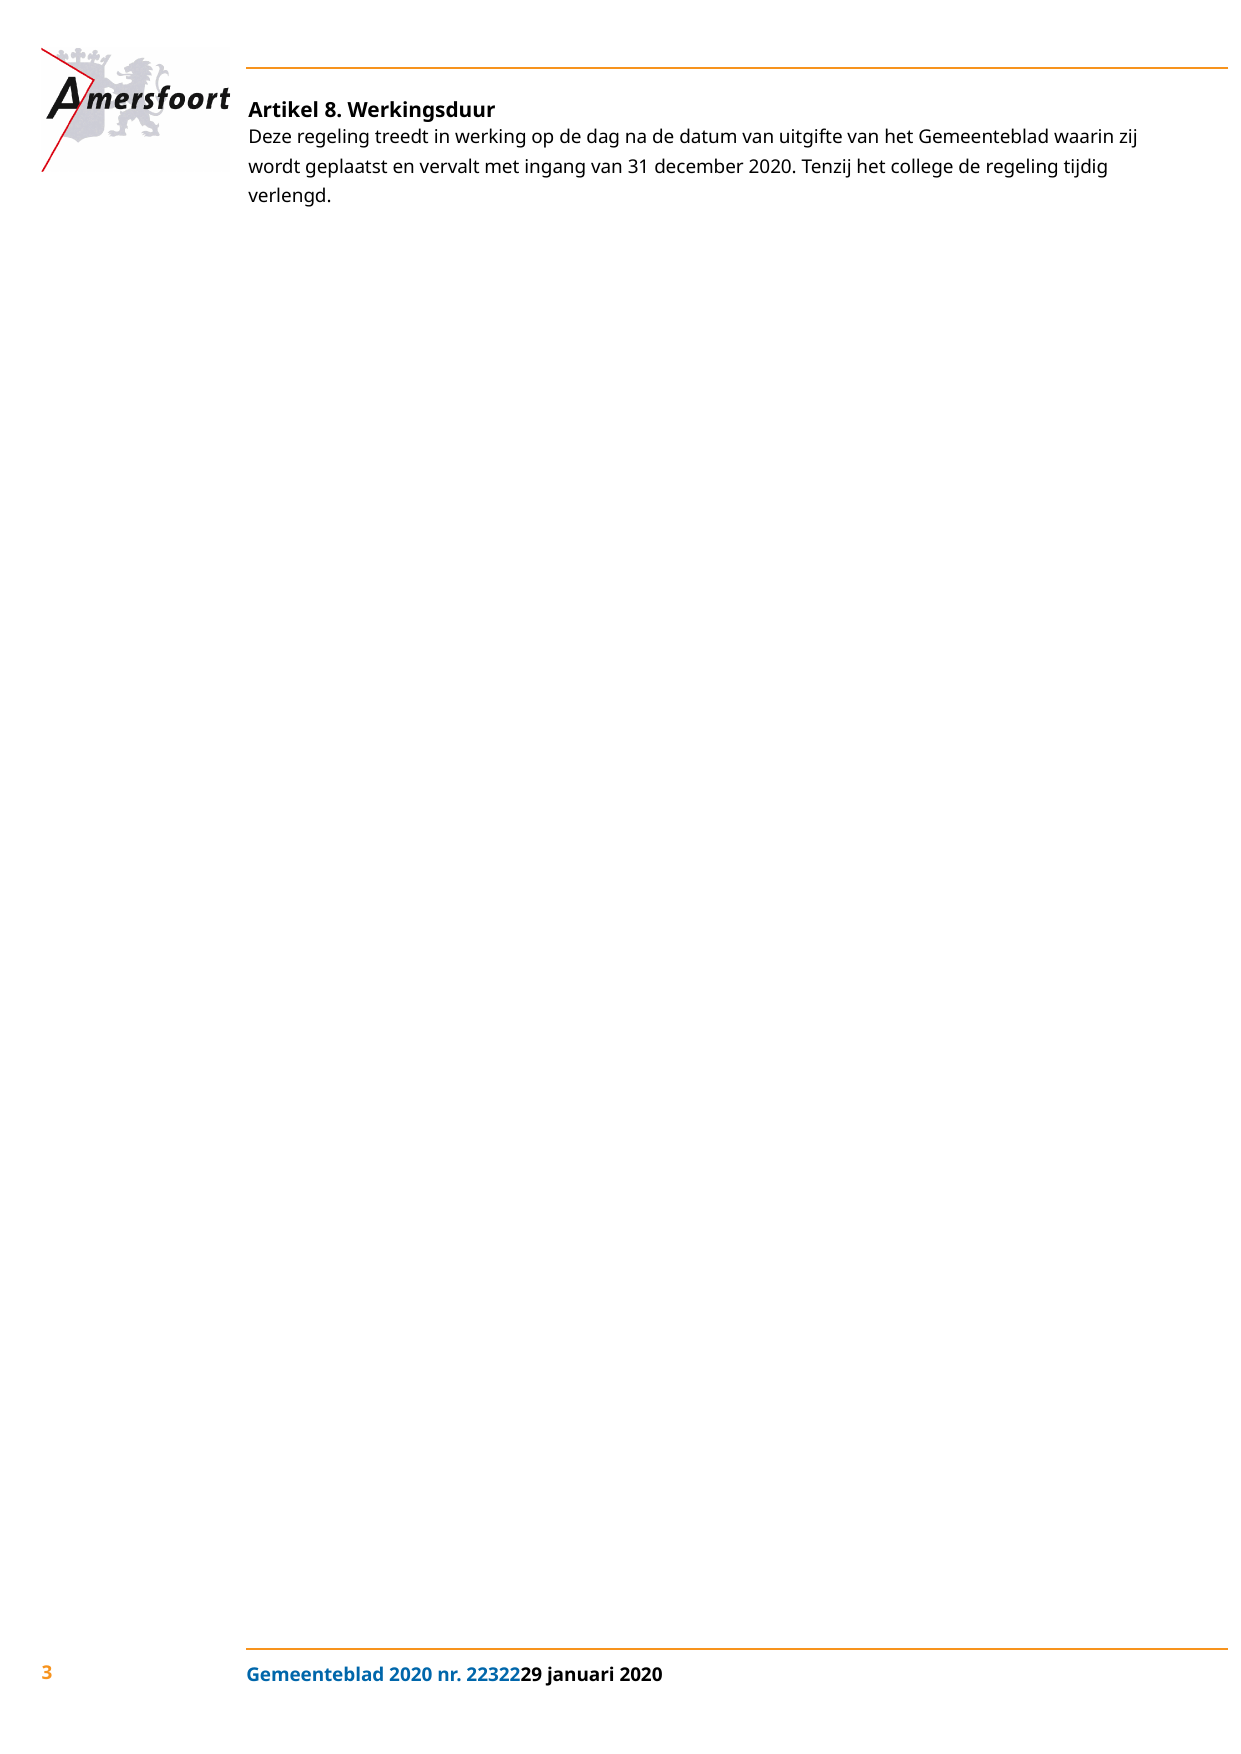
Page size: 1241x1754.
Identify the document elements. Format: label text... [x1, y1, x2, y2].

picture [41, 47, 231, 172]
text Artikel 8. Werkingsduur [248, 95, 1152, 123]
text Deze regeling treedt in werking op de dag na de datum van uitgifte van het Gemeenteblad waarin zij wordt geplaatst en vervalt met ingang van 31 december 2020. Tenzij het college de regeling tijdig verlengd. [248, 123, 1152, 208]
